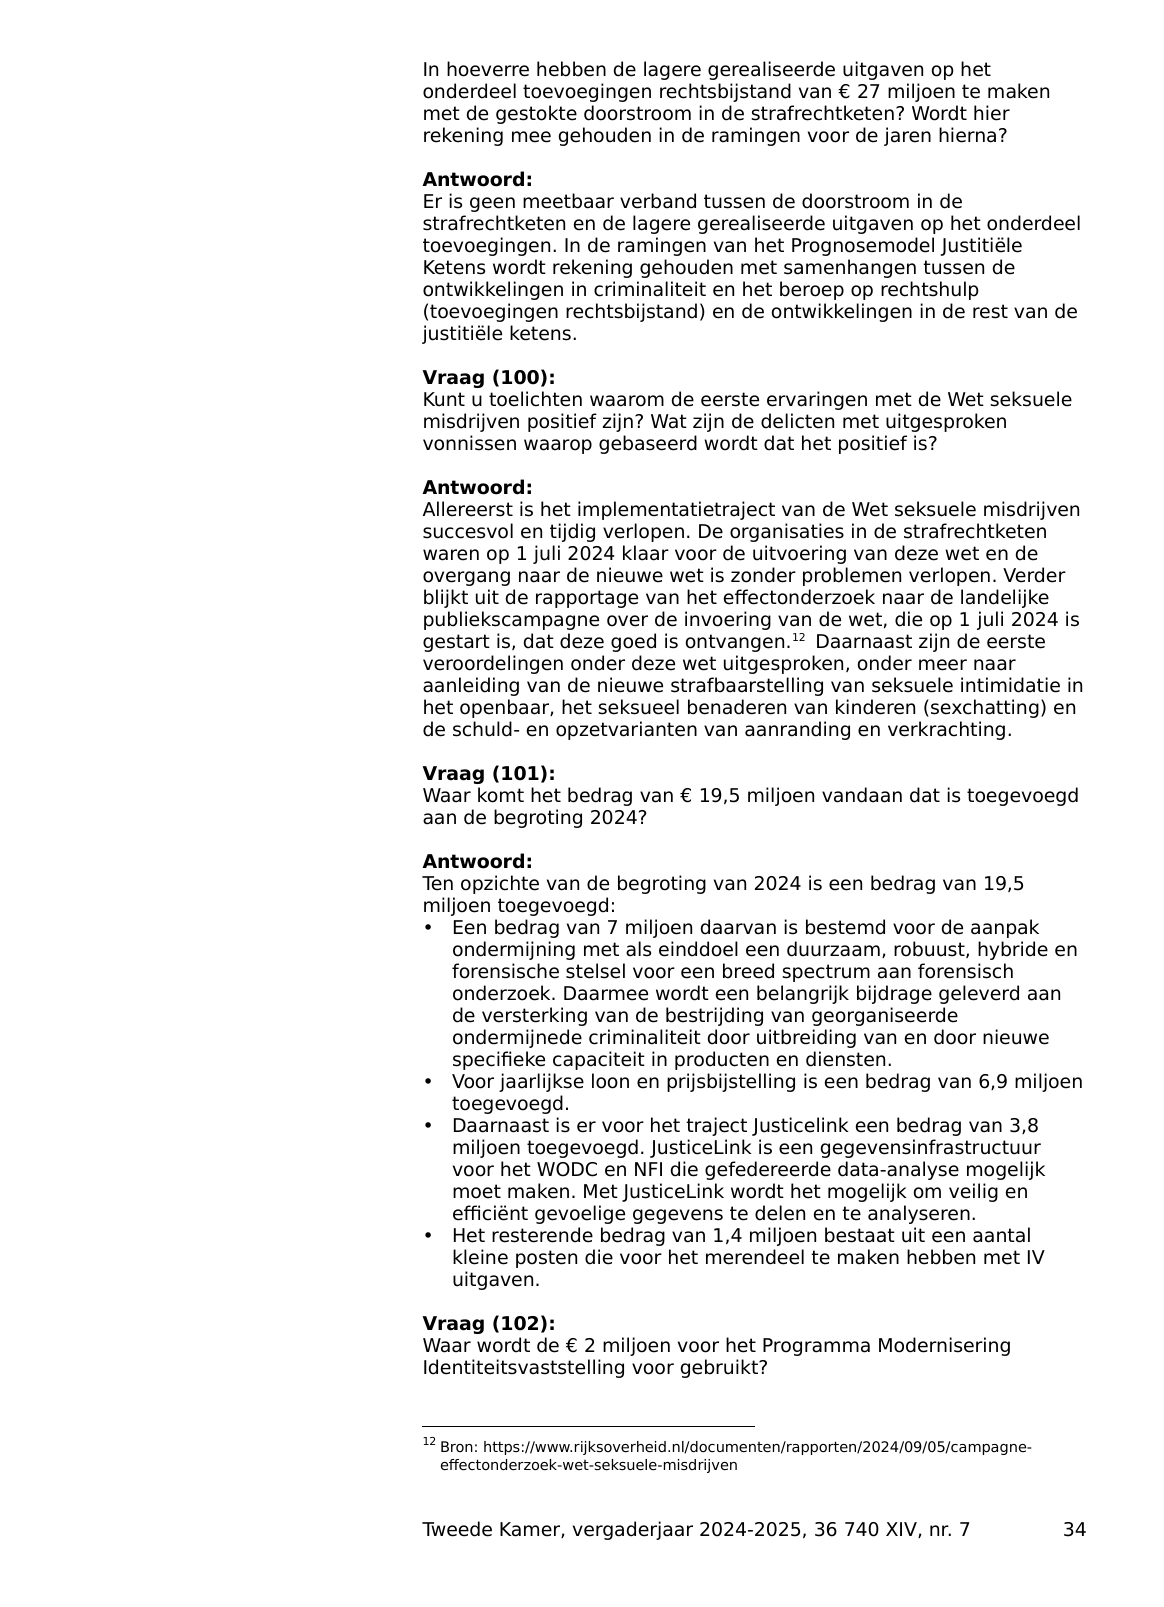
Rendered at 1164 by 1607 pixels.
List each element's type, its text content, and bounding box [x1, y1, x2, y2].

text • Het resterende bedrag van 1,4 miljoen bestaat uit een aantal kleine posten die voor het merendeel te maken hebben met IV uitgaven. [422, 1225, 1087, 1291]
text Waar wordt de € 2 miljoen voor het Programma Modernisering Identiteitsvaststelling voor gebruikt? [422, 1335, 1087, 1379]
text Vraag (101): [422, 763, 1087, 785]
text Vraag (100): [422, 367, 1087, 389]
text • Voor jaarlijkse loon en prijsbijstelling is een bedrag van 6,9 miljoen toegevoegd. [422, 1071, 1087, 1115]
text Er is geen meetbaar verband tussen de doorstroom in de strafrechtketen en de lagere gerealiseerde uitgaven op het onderdeel toevoegingen. In de ramingen van het Prognosemodel Justitiële Ketens wordt rekening gehouden met samenhangen tussen de ontwikkelingen in criminaliteit en het beroep op rechtshulp (toevoegingen rechtsbijstand) en de ontwikkelingen in de rest van de justitiële ketens. [422, 191, 1087, 345]
text Ten opzichte van de begroting van 2024 is een bedrag van 19,5 miljoen toegevoegd: [422, 873, 1087, 917]
text Allereerst is het implementatietraject van de Wet seksuele misdrijven succesvol en tijdig verlopen. De organisaties in de strafrechtketen waren op 1 juli 2024 klaar voor de uitvoering van deze wet en de overgang naar de nieuwe wet is zonder problemen verlopen. Verder blijkt uit de rapportage van het effectonderzoek naar de landelijke publiekscampagne over de invoering van de wet, die op 1 juli 2024 is gestart is, dat deze goed is ontvangen. Daarnaast zijn de eerste veroordelingen onder deze wet uitgesproken, onder meer naar aanleiding van de nieuwe strafbaarstelling van seksuele intimidatie in het openbaar, het seksueel benaderen van kinderen (sexchatting) en de schuld- en opzetvarianten van aanranding en verkrachting. [422, 499, 1087, 741]
text Kunt u toelichten waarom de eerste ervaringen met de Wet seksuele misdrijven positief zijn? Wat zijn de delicten met uitgesproken vonnissen waarop gebaseerd wordt dat het positief is? [422, 389, 1087, 455]
text Bron: https://www.rijksoverheid.nl/documenten/rapporten/2024/09/05/campagne-effectonderzoek-wet-seksuele-misdrijven [422, 1435, 1087, 1474]
text Antwoord: [422, 169, 1087, 191]
text In hoeverre hebben de lagere gerealiseerde uitgaven op het onderdeel toevoegingen rechtsbijstand van € 27 miljoen te maken met de gestokte doorstroom in de strafrechtketen? Wordt hier rekening mee gehouden in de ramingen voor de jaren hierna? [422, 59, 1087, 147]
text • Een bedrag van 7 miljoen daarvan is bestemd voor de aanpak ondermijning met als einddoel een duurzaam, robuust, hybride en forensische stelsel voor een breed spectrum aan forensisch onderzoek. Daarmee wordt een belangrijk bijdrage geleverd aan de versterking van de bestrijding van georganiseerde ondermijnede criminaliteit door uitbreiding van en door nieuwe specifieke capaciteit in producten en diensten. [422, 917, 1087, 1071]
text Vraag (102): [422, 1313, 1087, 1335]
text • Daarnaast is er voor het traject Justicelink een bedrag van 3,8 miljoen toegevoegd. JusticeLink is een gegevensinfrastructuur voor het WODC en NFI die gefedereerde data-analyse mogelijk moet maken. Met JusticeLink wordt het mogelijk om veilig en efficiënt gevoelige gegevens te delen en te analyseren. [422, 1115, 1087, 1225]
text Antwoord: [422, 851, 1087, 873]
text Waar komt het bedrag van € 19,5 miljoen vandaan dat is toegevoegd aan de begroting 2024? [422, 785, 1087, 829]
text Antwoord: [422, 477, 1087, 499]
